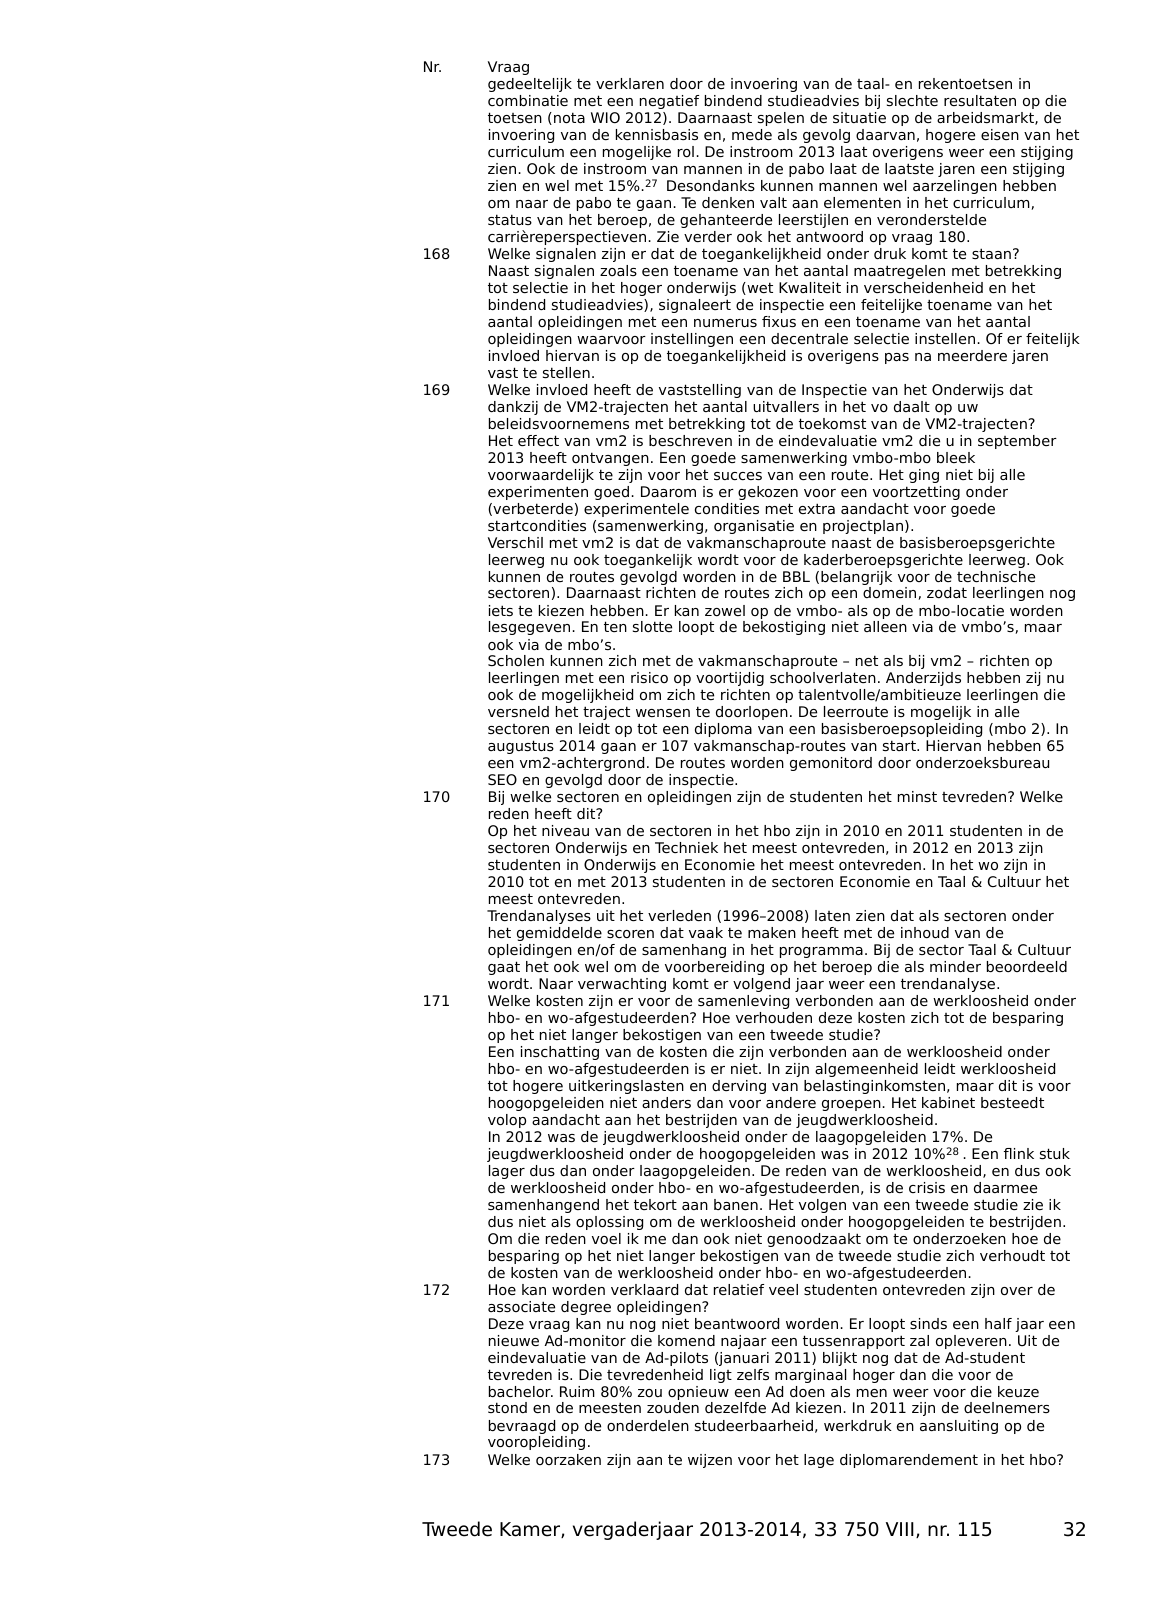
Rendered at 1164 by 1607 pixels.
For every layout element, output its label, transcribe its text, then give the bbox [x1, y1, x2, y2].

table_cell Welke oorzaken zijn aan te wijzen voor het lage diplomarendement in het hbo? [481, 1451, 1087, 1468]
table_cell 169 [422, 382, 481, 789]
table_cell Welke invloed heeft de vaststelling van de Inspectie van het Onderwijs dat dankzij de VM2-trajecten het aantal uitvallers in het vo daalt op uw beleidsvoornemens met betrekking tot de toekomst van de VM2-trajecten? Het effect van vm2 is beschreven in de eindevaluatie vm2 die u in september 2013 heeft ontvangen. Een goede samenwerking vmbo-mbo bleek voorwaardelijk te zijn voor het succes van een route. Het ging niet bij alle experimenten goed. Daarom is er gekozen voor een voortzetting onder (verbeterde) experimentele condities met extra aandacht voor goede startcondities (samenwerking, organisatie en projectplan). Verschil met vm2 is dat de vakmanschaproute naast de basisberoepsgerichte leerweg nu ook toegankelijk wordt voor de kaderberoepsgerichte leerweg. Ook kunnen de routes gevolgd worden in de BBL (belangrijk voor de technische sectoren). Daarnaast richten de routes zich op een domein, zodat leerlingen nog iets te kiezen hebben. Er kan zowel op de vmbo- als op de mbo-locatie worden lesgegeven. En ten slotte loopt de bekostiging niet alleen via de vmbo’s, maar ook via de mbo’s. Scholen kunnen zich met de vakmanschaproute – net als bij vm2 – richten op leerlingen met een risico op voortijdig schoolverlaten. Anderzijds hebben zij nu ook de mogelijkheid om zich te richten op talentvolle/ambitieuze leerlingen die versneld het traject wensen te doorlopen. De leerroute is mogelijk in alle sectoren en leidt op tot een diploma van een basisberoepsopleiding (mbo 2). In augustus 2014 gaan er 107 vakmanschap-routes van start. Hiervan hebben 65 een vm2-achtergrond. De routes worden gemonitord door onderzoeksbureau SEO en gevolgd door de inspectie. [481, 382, 1087, 789]
table_cell 168 [422, 246, 481, 382]
table_cell Bij welke sectoren en opleidingen zijn de studenten het minst tevreden? Welke reden heeft dit? Op het niveau van de sectoren in het hbo zijn in 2010 en 2011 studenten in de sectoren Onderwijs en Techniek het meest ontevreden, in 2012 en 2013 zijn studenten in Onderwijs en Economie het meest ontevreden. In het wo zijn in 2010 tot en met 2013 studenten in de sectoren Economie en Taal & Cultuur het meest ontevreden. Trendanalyses uit het verleden (1996–2008) laten zien dat als sectoren onder het gemiddelde scoren dat vaak te maken heeft met de inhoud van de opleidingen en/of de samenhang in het programma. Bij de sector Taal & Cultuur gaat het ook wel om de voorbereiding op het beroep die als minder beoordeeld wordt. Naar verwachting komt er volgend jaar weer een trendanalyse. [481, 789, 1087, 993]
table_cell Welke signalen zijn er dat de toegankelijkheid onder druk komt te staan? Naast signalen zoals een toename van het aantal maatregelen met betrekking tot selectie in het hoger onderwijs (wet Kwaliteit in verscheidenheid en het bindend studieadvies), signaleert de inspectie een feitelijke toename van het aantal opleidingen met een numerus fixus en een toename van het aantal opleidingen waarvoor instellingen een decentrale selectie instellen. Of er feitelijk invloed hiervan is op de toegankelijkheid is overigens pas na meerdere jaren vast te stellen. [481, 246, 1087, 382]
table_header Nr. [422, 59, 481, 76]
table_cell 170 [422, 789, 481, 993]
table_cell Hoe kan worden verklaard dat relatief veel studenten ontevreden zijn over de associate degree opleidingen? Deze vraag kan nu nog niet beantwoord worden. Er loopt sinds een half jaar een nieuwe Ad-monitor die komend najaar een tussenrapport zal opleveren. Uit de eindevaluatie van de Ad-pilots (januari 2011) blijkt nog dat de Ad-student tevreden is. Die tevredenheid ligt zelfs marginaal hoger dan die voor de bachelor. Ruim 80% zou opnieuw een Ad doen als men weer voor die keuze stond en de meesten zouden dezelfde Ad kiezen. In 2011 zijn de deelnemers bevraagd op de onderdelen studeerbaarheid, werkdruk en aansluiting op de vooropleiding. [481, 1282, 1087, 1451]
table_cell [422, 76, 481, 246]
table_cell gedeeltelijk te verklaren door de invoering van de taal- en rekentoetsen in combinatie met een negatief bindend studieadvies bij slechte resultaten op die toetsen (nota WIO 2012). Daarnaast spelen de situatie op de arbeidsmarkt, de invoering van de kennisbasis en, mede als gevolg daarvan, hogere eisen van het curriculum een mogelijke rol. De instroom 2013 laat overigens weer een stijging zien. Ook de instroom van mannen in de pabo laat de laatste jaren een stijging zien en wel met 15%.27 Desondanks kunnen mannen wel aarzelingen hebben om naar de pabo te gaan. Te denken valt aan elementen in het curriculum, status van het beroep, de gehanteerde leerstijlen en veronderstelde carrièreperspectieven. Zie verder ook het antwoord op vraag 180. [481, 76, 1087, 246]
table_cell Welke kosten zijn er voor de samenleving verbonden aan de werkloosheid onder hbo- en wo-afgestudeerden? Hoe verhouden deze kosten zich tot de besparing op het niet langer bekostigen van een tweede studie? Een inschatting van de kosten die zijn verbonden aan de werkloosheid onder hbo- en wo-afgestudeerden is er niet. In zijn algemeenheid leidt werkloosheid tot hogere uitkeringslasten en derving van belastinginkomsten, maar dit is voor hoogopgeleiden niet anders dan voor andere groepen. Het kabinet besteedt volop aandacht aan het bestrijden van de jeugdwerkloosheid. In 2012 was de jeugdwerkloosheid onder de laagopgeleiden 17%. De jeugdwerkloosheid onder de hoogopgeleiden was in 2012 10%28. Een flink stuk lager dus dan onder laagopgeleiden. De reden van de werkloosheid, en dus ook de werkloosheid onder hbo- en wo-afgestudeerden, is de crisis en daarmee samenhangend het tekort aan banen. Het volgen van een tweede studie zie ik dus niet als oplossing om de werkloosheid onder hoogopgeleiden te bestrijden. Om die reden voel ik me dan ook niet genoodzaakt om te onderzoeken hoe de besparing op het niet langer bekostigen van de tweede studie zich verhoudt tot de kosten van de werkloosheid onder hbo- en wo-afgestudeerden. [481, 993, 1087, 1282]
table_cell 171 [422, 993, 481, 1282]
table_cell 173 [422, 1451, 481, 1468]
table_cell 172 [422, 1282, 481, 1451]
table_header Vraag [481, 59, 1087, 76]
